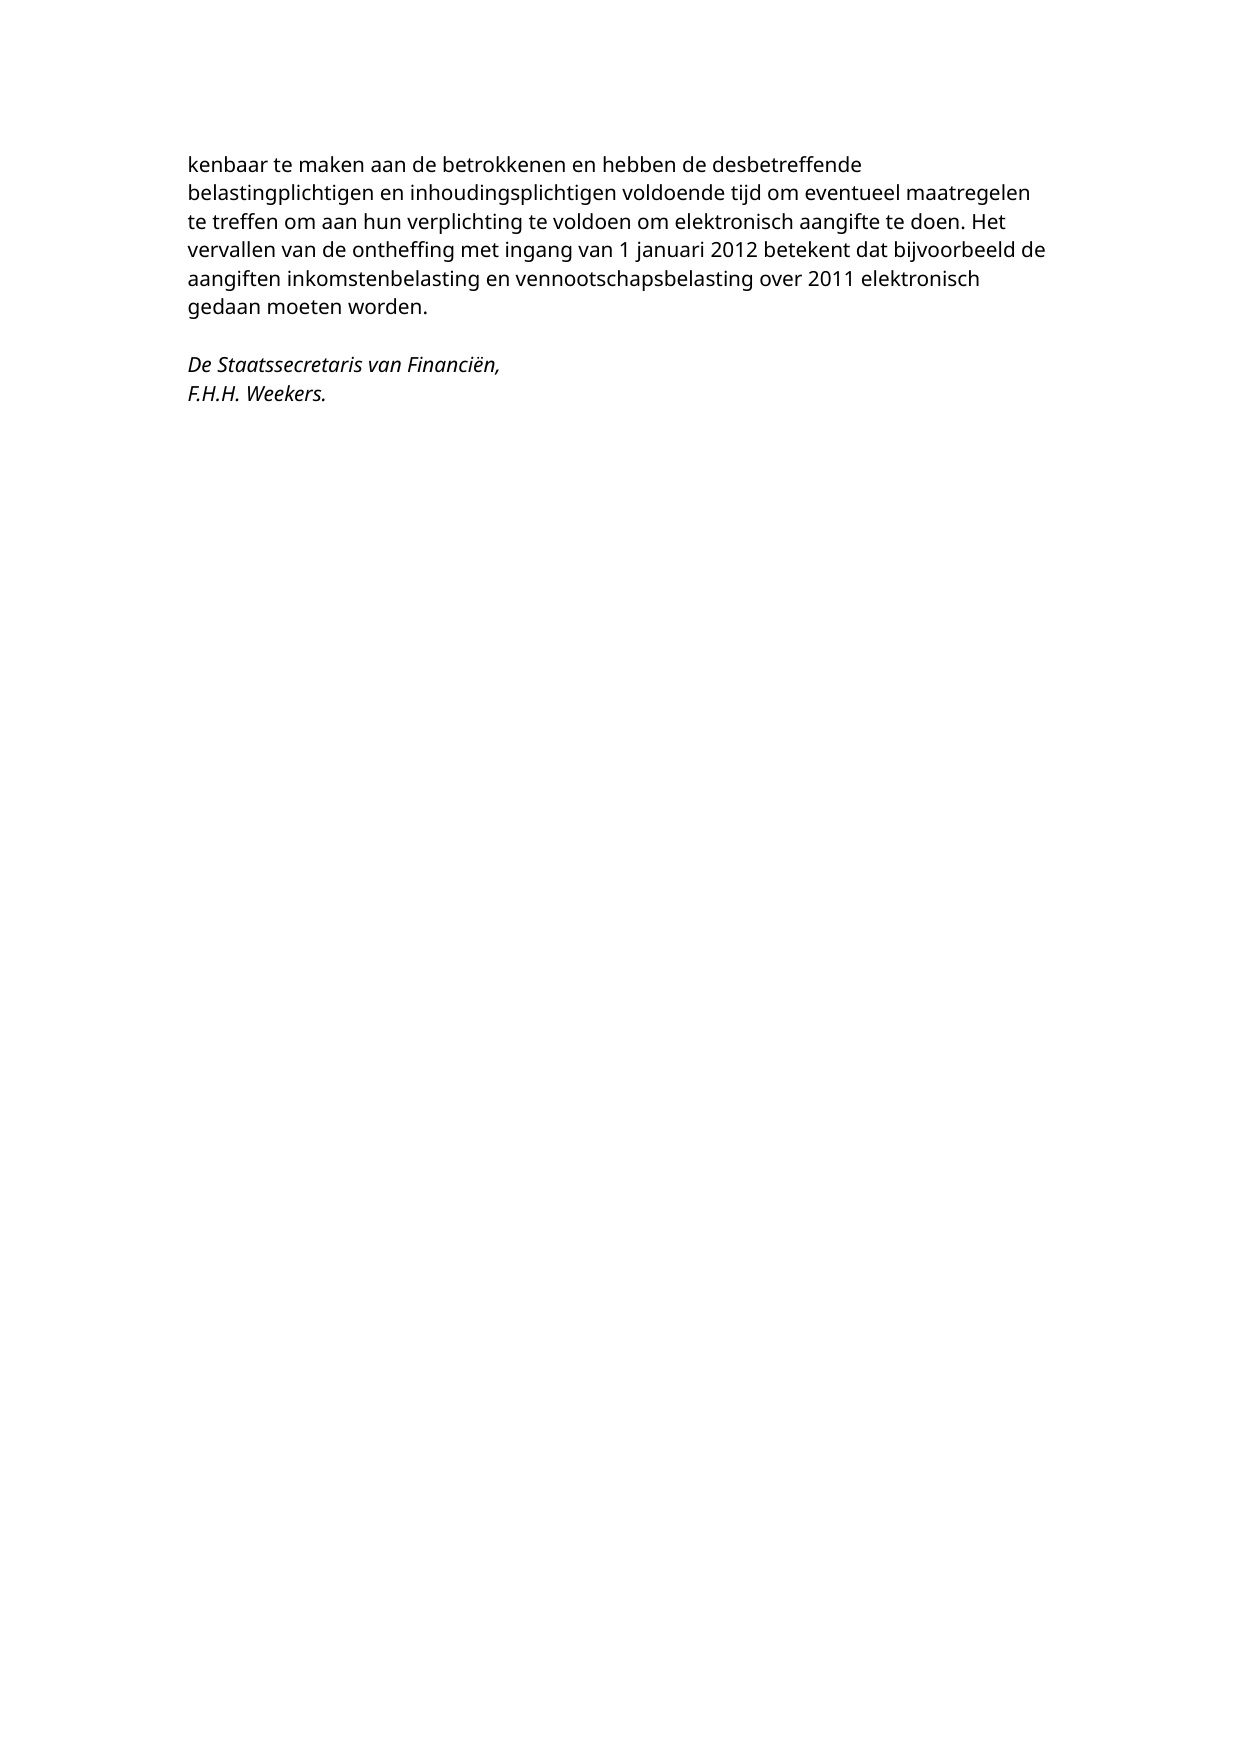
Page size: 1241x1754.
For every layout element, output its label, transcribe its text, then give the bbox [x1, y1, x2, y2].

text De Staatssecretaris van Financiën, [187, 351, 1053, 379]
text F.H.H. Weekers. [187, 379, 1053, 407]
text kenbaar te maken aan de betrokkenen en hebben de desbetreffende belastingplichtigen en inhoudingsplichtigen voldoende tijd om eventueel maatregelen te treffen om aan hun verplichting te voldoen om elektronisch aangifte te doen. Het vervallen van de ontheffing met ingang van 1 januari 2012 betekent dat bijvoorbeeld de aangiften inkomstenbelasting en vennootschapsbelasting over 2011 elektronisch gedaan moeten worden. [187, 150, 1053, 321]
